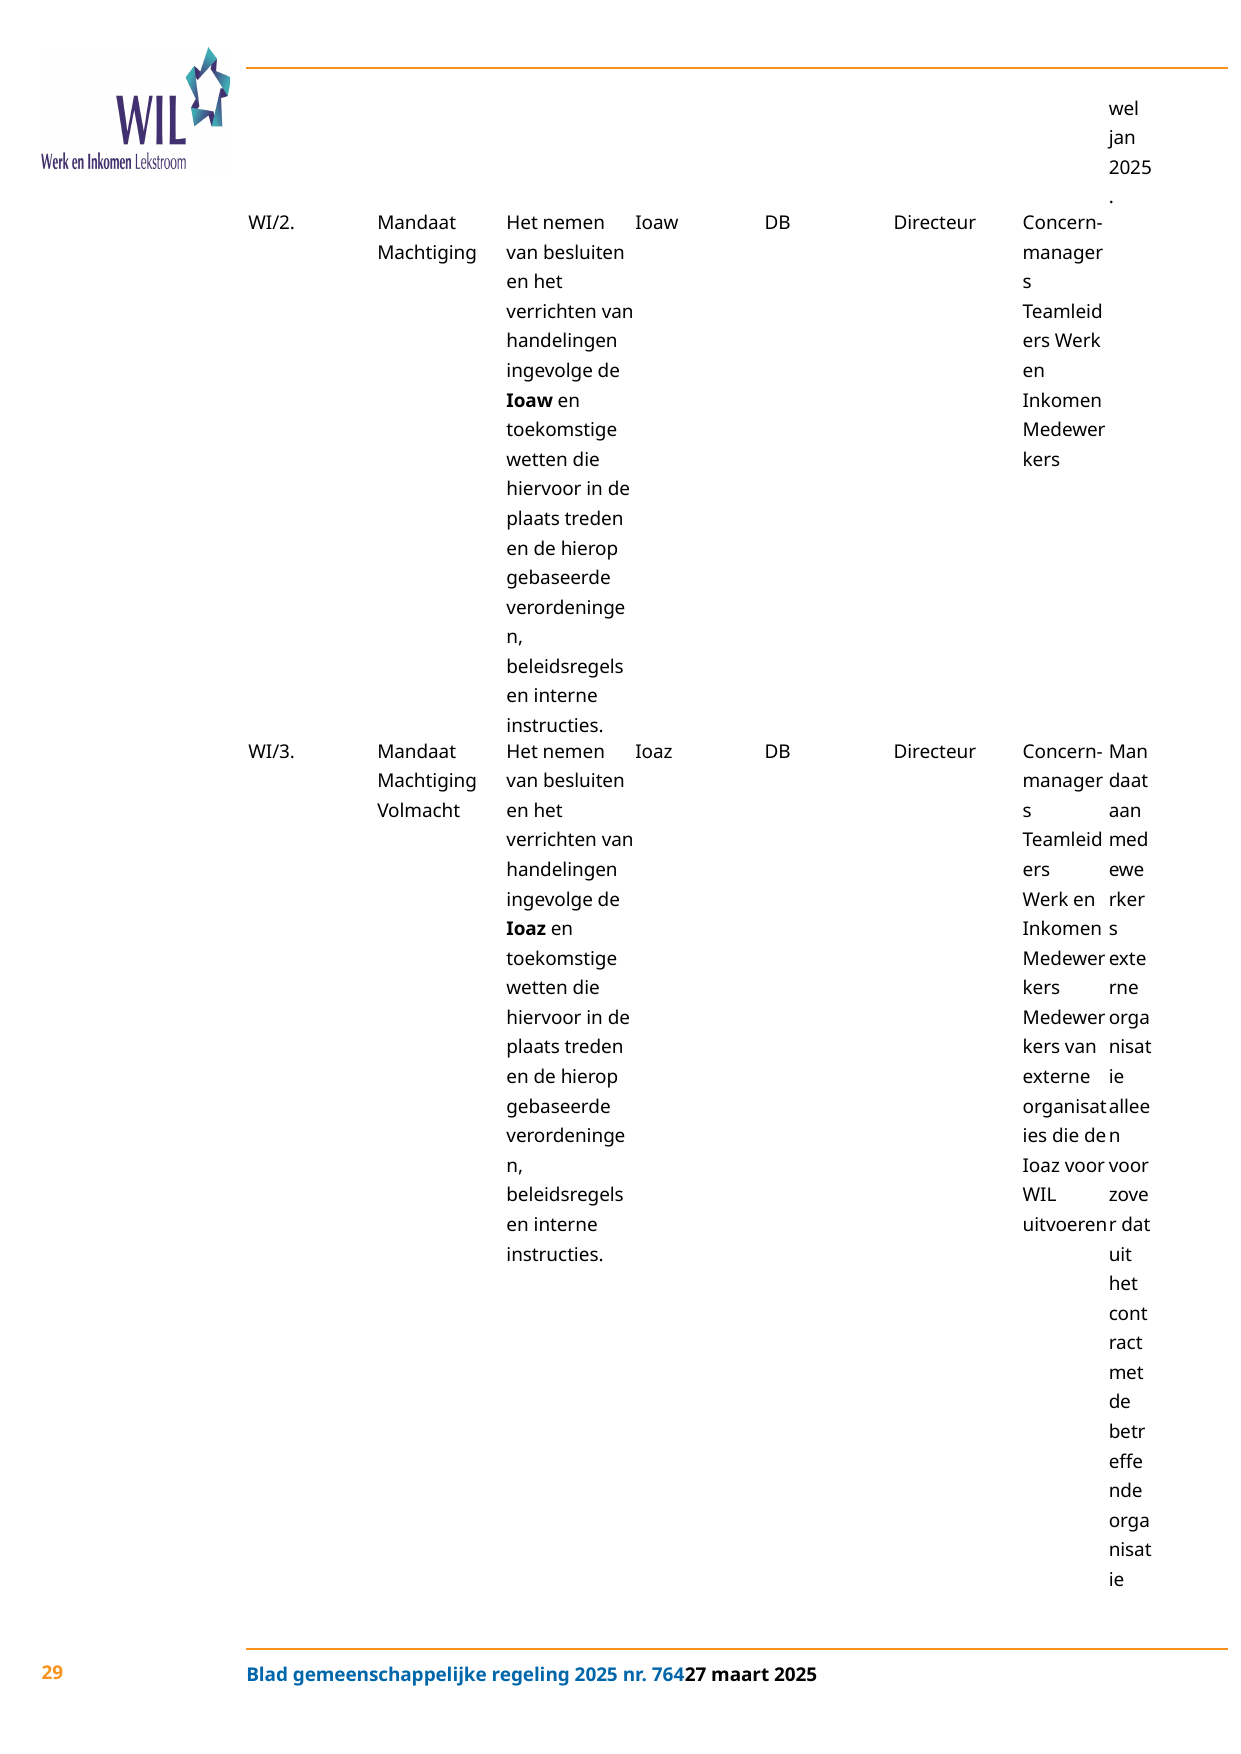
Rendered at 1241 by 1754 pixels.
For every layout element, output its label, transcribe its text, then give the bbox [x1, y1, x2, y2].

table_cell Mandaat Machtiging [377, 209, 506, 738]
table_cell wel jan 2025. [1109, 95, 1152, 209]
table_cell Het nemen van besluiten en het verrichten van handelingen ingevolge de Ioaz en toekomstige wetten die hiervoor in de plaats treden en de hierop gebaseerde verordeningen, beleidsregels en interne instructies. [506, 738, 635, 1592]
table_cell [377, 95, 506, 209]
table_cell Het nemen van besluiten en het verrichten van handelingen ingevolge de Ioaw en toekomstige wetten die hiervoor in de plaats treden en de hierop gebaseerde verordeningen, beleidsregels en interne instructies. [506, 209, 635, 738]
table_cell Directeur [893, 209, 1022, 738]
table_cell Ioaw [635, 209, 764, 738]
picture [41, 47, 231, 172]
table_cell [1023, 95, 1108, 209]
table_cell WI/2. [248, 209, 377, 738]
table_cell Concern-managers Teamleiders Werk en Inkomen Medewerkers Medewerkers van externe organisaties die de Ioaz voor WIL uitvoeren [1023, 738, 1108, 1592]
table_cell DB [764, 209, 893, 738]
table_cell [635, 95, 764, 209]
table_cell Concern-managers Teamleiders Werk en Inkomen Medewerkers [1023, 209, 1108, 738]
table_cell Mandaat aan medewerkers externe organisatie alleen voor zover dat uit het contract met de betreffende organisatie [1109, 738, 1152, 1592]
table_cell WI/3. [248, 738, 377, 1592]
table_cell [248, 95, 377, 209]
table_cell [506, 95, 635, 209]
table_cell [893, 95, 1022, 209]
table_cell [764, 95, 893, 209]
table_cell Directeur [893, 738, 1022, 1592]
table_cell Mandaat Machtiging Volmacht [377, 738, 506, 1592]
table_cell Ioaz [635, 738, 764, 1592]
table_cell [1109, 209, 1152, 738]
table_cell DB [764, 738, 893, 1592]
